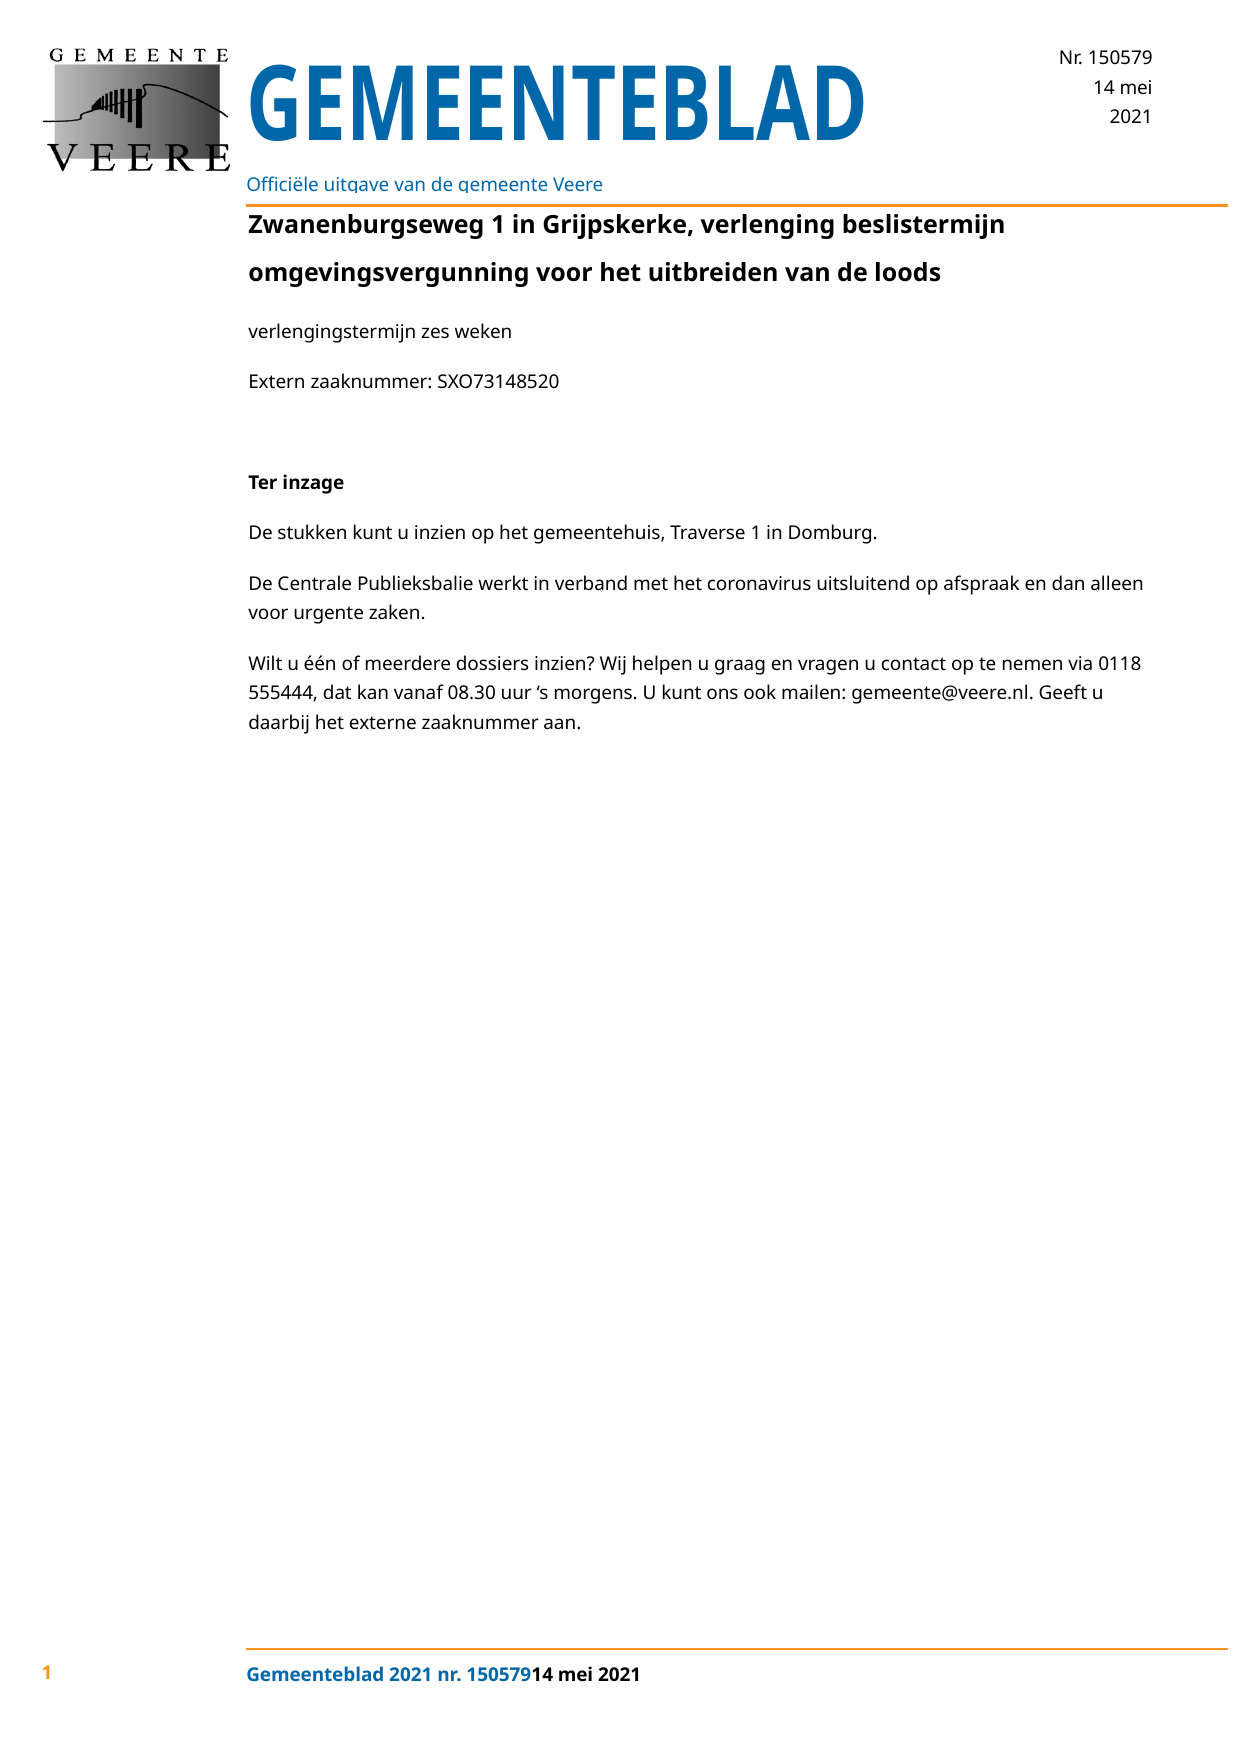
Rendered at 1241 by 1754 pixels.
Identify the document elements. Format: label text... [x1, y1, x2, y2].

text Ter inzage [248, 469, 1152, 495]
text Zwanenburgseweg 1 in Grijpskerke, verlenging beslistermijn omgevingsvergunning voor het uitbreiden van de loods [248, 207, 1152, 288]
text De stukken kunt u inzien op het gemeentehuis, Traverse 1 in Domburg. [248, 519, 1152, 545]
picture [41, 47, 231, 172]
text Extern zaaknummer: SXO73148520 [248, 368, 1152, 394]
text De Centrale Publieksbalie werkt in verband met het coronavirus uitsluitend op afspraak en dan alleen voor urgente zaken. [248, 570, 1152, 625]
text Wilt u één of meerdere dossiers inzien? Wij helpen u graag en vragen u contact op te nemen via 0118 555444, dat kan vanaf 08.30 uur ‘s morgens. U kunt ons ook mailen: gemeente@veere.nl. Geeft u daarbij het externe zaaknummer aan. [248, 650, 1152, 735]
text verlengingstermijn zes weken [248, 318, 1152, 344]
